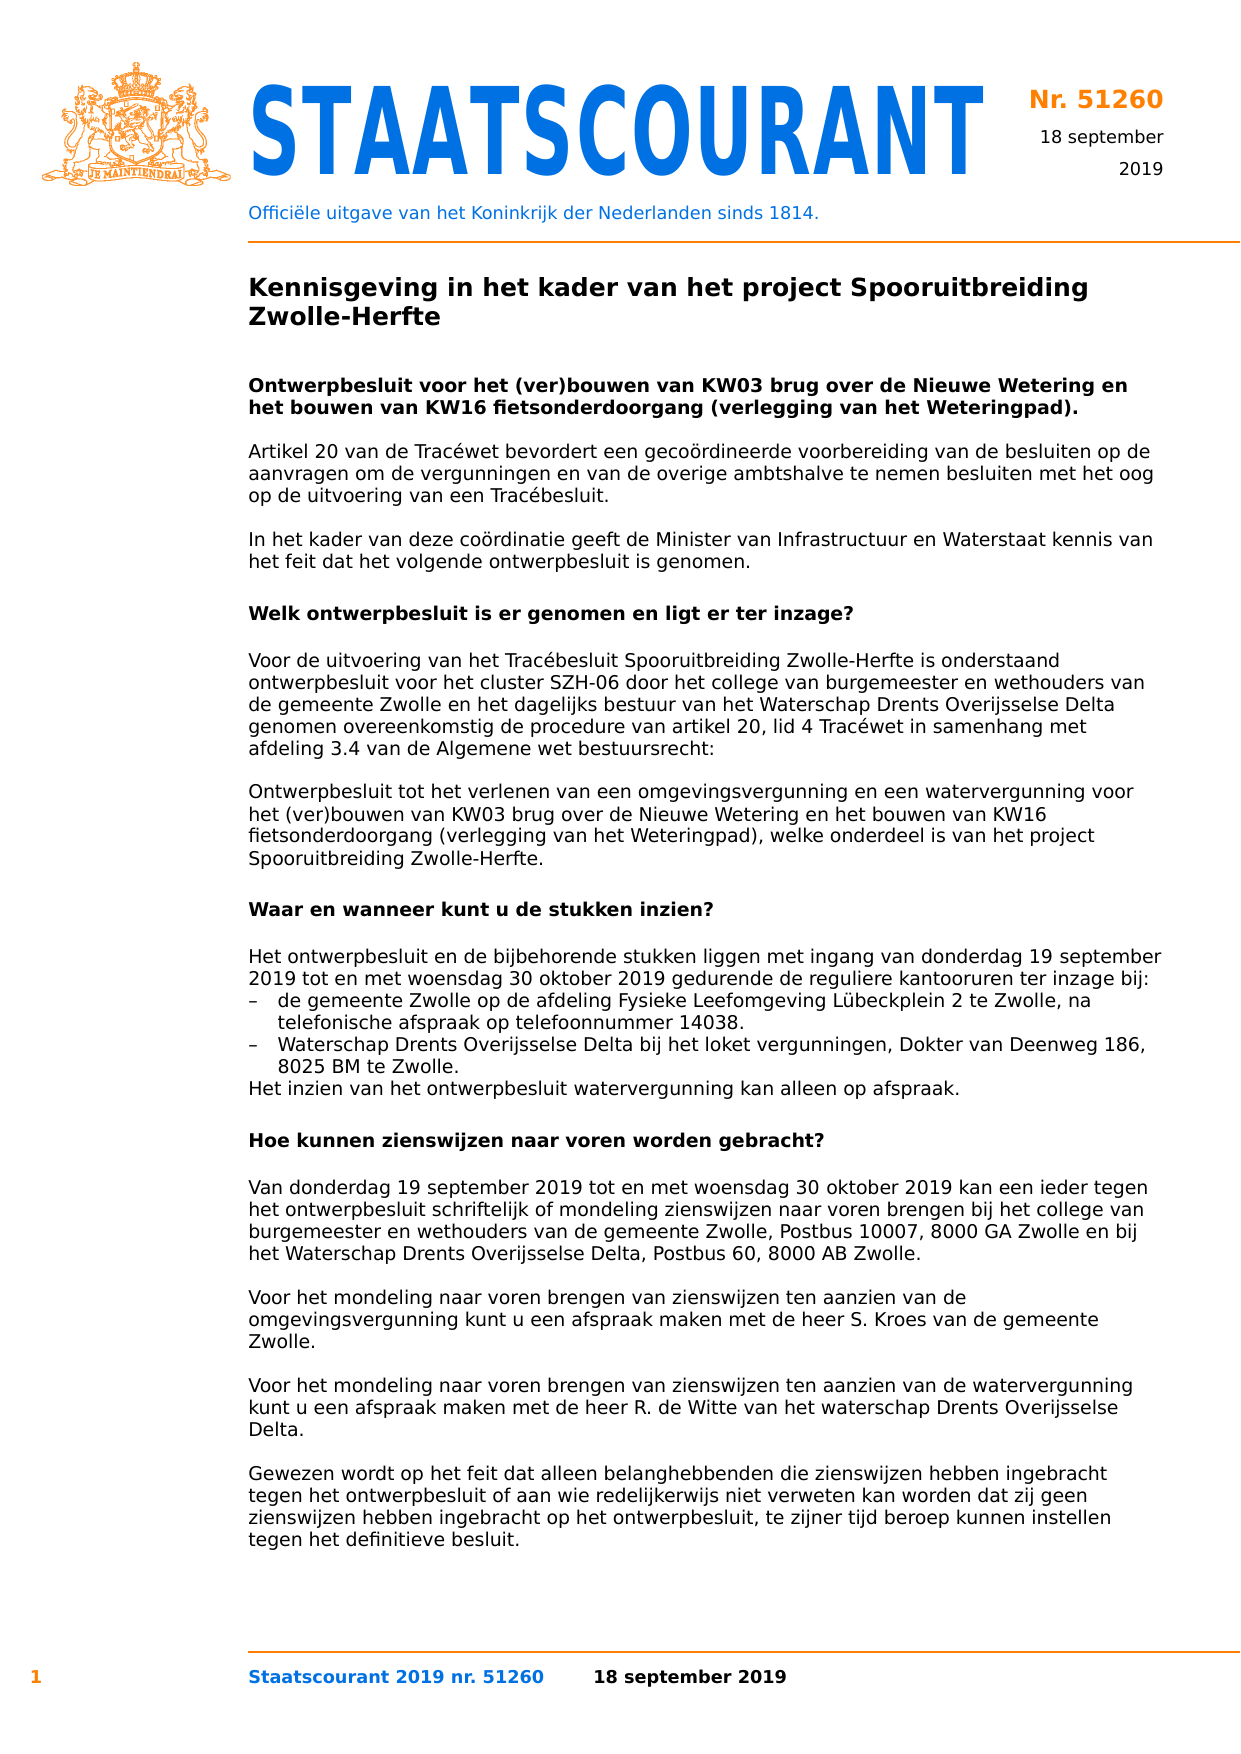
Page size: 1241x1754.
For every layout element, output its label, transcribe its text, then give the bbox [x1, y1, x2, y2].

text In het kader van deze coördinatie geeft de Minister van Infrastructuur en Waterstaat kennis van het feit dat het volgende ontwerpbesluit is genomen. [248, 529, 1163, 573]
text Voor de uitvoering van het Tracébesluit Spooruitbreiding Zwolle-Herfte is onderstaand ontwerpbesluit voor het cluster SZH-06 door het college van burgemeester en wethouders van de gemeente Zwolle en het dagelijks bestuur van het Waterschap Drents Overijsselse Delta genomen overeenkomstig de procedure van artikel 20, lid 4 Tracéwet in samenhang met afdeling 3.4 van de Algemene wet bestuursrecht: [248, 650, 1163, 759]
text – de gemeente Zwolle op de afdeling Fysieke Leefomgeving Lübeckplein 2 te Zwolle, na telefonische afspraak op telefoonnummer 14038. [248, 990, 1163, 1034]
text Artikel 20 van de Tracéwet bevordert een gecoördineerde voorbereiding van de besluiten op de aanvragen om de vergunningen en van de overige ambtshalve te nemen besluiten met het oog op de uitvoering van een Tracébesluit. [248, 441, 1163, 507]
text Ontwerpbesluit voor het (ver)bouwen van KW03 brug over de Nieuwe Wetering en het bouwen van KW16 fietsonderdoorgang (verlegging van het Weteringpad). [248, 375, 1163, 419]
subtitle Hoe kunnen zienswijzen naar voren worden gebracht? [248, 1130, 1163, 1152]
table_header [25, 62, 248, 241]
text Van donderdag 19 september 2019 tot en met woensdag 30 oktober 2019 kan een ieder tegen het ontwerpbesluit schriftelijk of mondeling zienswijzen naar voren brengen bij het college van burgemeester en wethouders van de gemeente Zwolle, Postbus 10007, 8000 GA Zwolle en bij het Waterschap Drents Overijsselse Delta, Postbus 60, 8000 AB Zwolle. [248, 1177, 1163, 1265]
text Voor het mondeling naar voren brengen van zienswijzen ten aanzien van de omgevingsvergunning kunt u een afspraak maken met de heer S. Kroes van de gemeente Zwolle. [248, 1287, 1163, 1353]
table_cell Officiële uitgave van het Koninkrijk der Nederlanden sinds 1814. [248, 203, 1240, 241]
picture [41, 62, 231, 186]
text Het inzien van het ontwerpbesluit watervergunning kan alleen op afspraak. [248, 1078, 1163, 1100]
table_header Nr. 51260 [998, 62, 1240, 121]
text – Waterschap Drents Overijsselse Delta bij het loket vergunningen, Dokter van Deenweg 186, 8025 BM te Zwolle. [248, 1034, 1163, 1078]
subtitle Welk ontwerpbesluit is er genomen en ligt er ter inzage? [248, 603, 1163, 625]
subtitle Kennisgeving in het kader van het project Spooruitbreiding Zwolle-Herfte [248, 273, 1163, 331]
text Het ontwerpbesluit en de bijbehorende stukken liggen met ingang van donderdag 19 september 2019 tot en met woensdag 30 oktober 2019 gedurende de reguliere kantooruren ter inzage bij: [248, 946, 1163, 990]
table_cell 18 september [998, 121, 1240, 153]
text Voor het mondeling naar voren brengen van zienswijzen ten aanzien van de watervergunning kunt u een afspraak maken met de heer R. de Witte van het waterschap Drents Overijsselse Delta. [248, 1375, 1163, 1441]
text Gewezen wordt op het feit dat alleen belanghebbenden die zienswijzen hebben ingebracht tegen het ontwerpbesluit of aan wie redelijkerwijs niet verweten kan worden dat zij geen zienswijzen hebben ingebracht op het ontwerpbesluit, te zijner tijd beroep kunnen instellen tegen het definitieve besluit. [248, 1463, 1163, 1551]
table_cell 2019 [998, 153, 1240, 203]
text Ontwerpbesluit tot het verlenen van een omgevingsvergunning en een watervergunning voor het (ver)bouwen van KW03 brug over de Nieuwe Wetering en het bouwen van KW16 fietsonderdoorgang (verlegging van het Weteringpad), welke onderdeel is van het project Spooruitbreiding Zwolle-Herfte. [248, 781, 1163, 869]
table_header STAATSCOURANT [248, 62, 998, 203]
subtitle Waar en wanneer kunt u de stukken inzien? [248, 899, 1163, 921]
